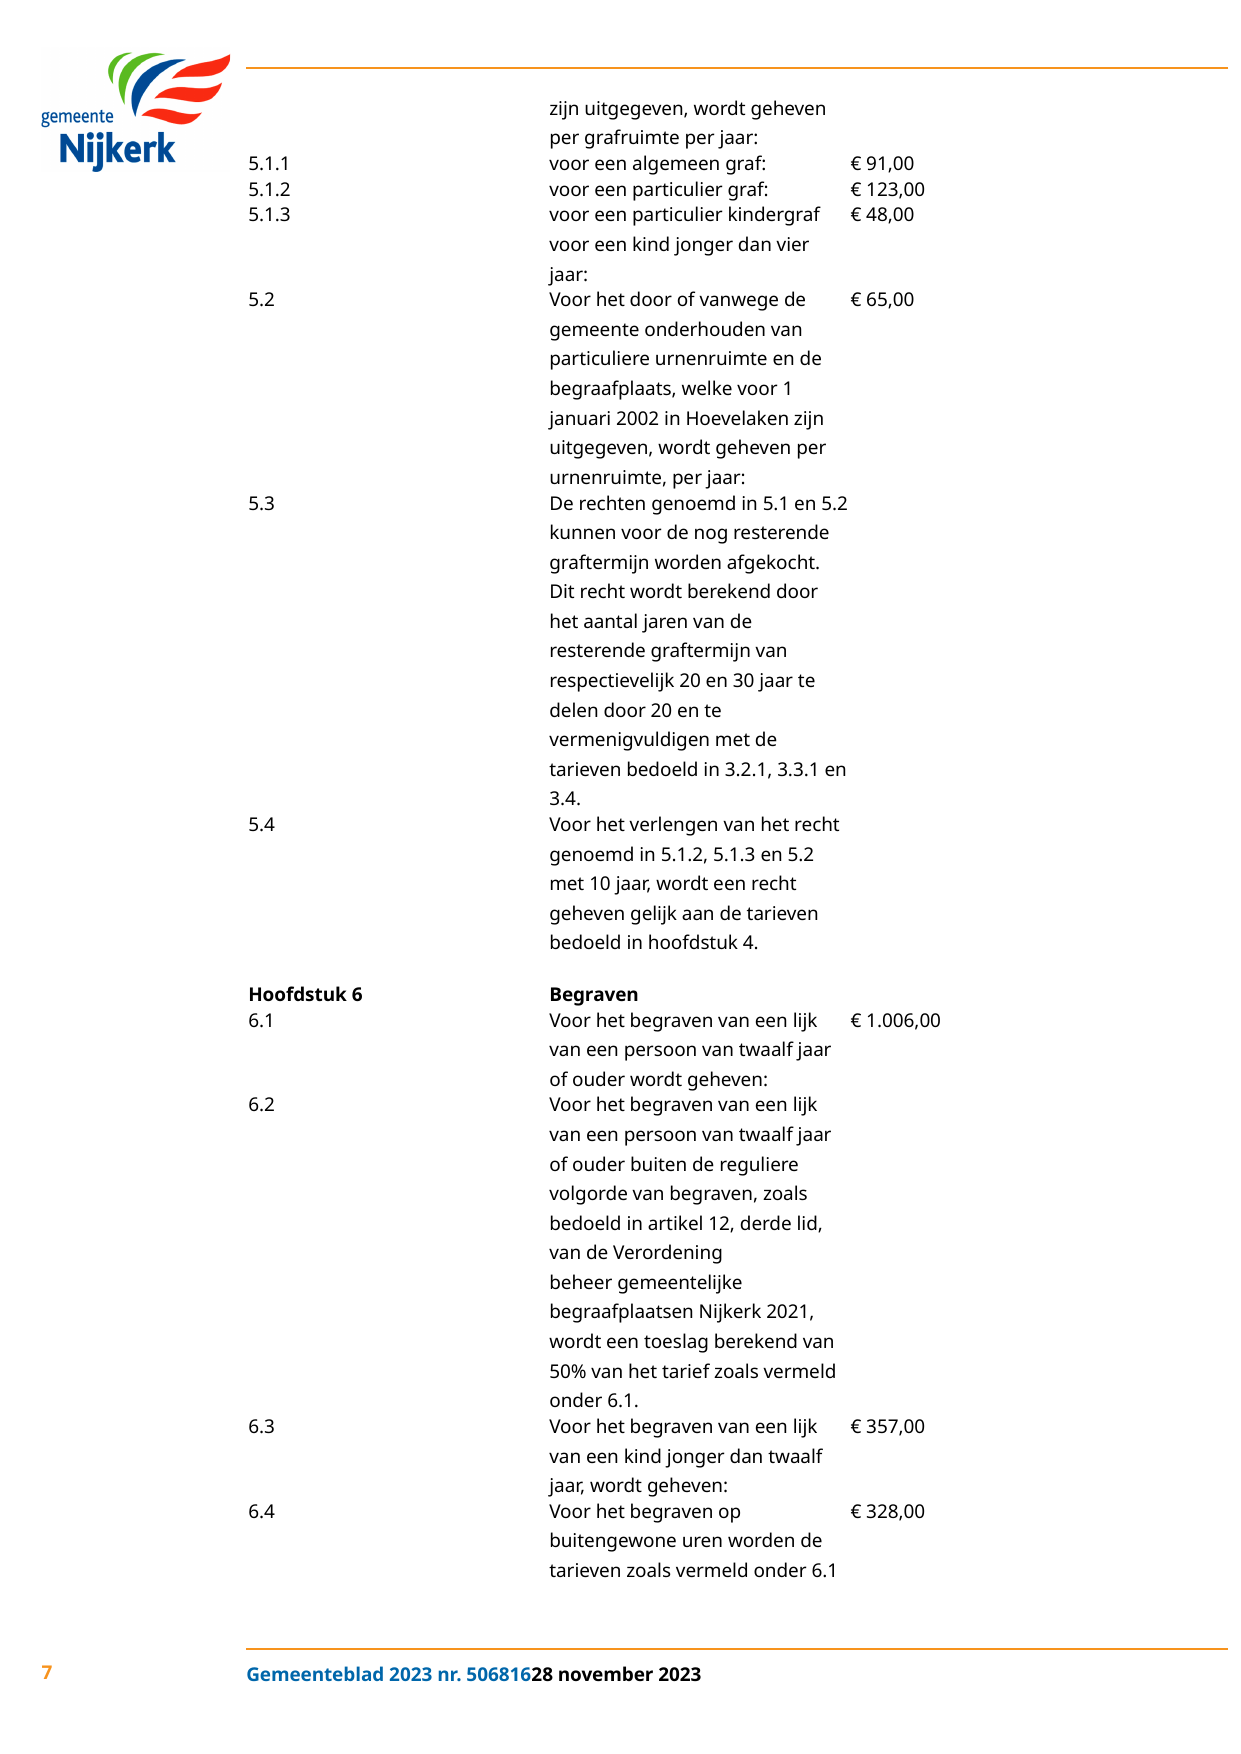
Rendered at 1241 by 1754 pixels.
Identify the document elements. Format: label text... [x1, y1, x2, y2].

table_cell 6.3 [248, 1413, 549, 1498]
table_cell [850, 95, 1152, 150]
table_cell Begraven [549, 981, 850, 1007]
table_cell [850, 981, 1152, 1007]
table_cell Hoofdstuk 6 [248, 981, 549, 1007]
table_cell 5.1.1 [248, 150, 549, 176]
table_cell De rechten genoemd in 5.1 en 5.2 kunnen voor de nog resterende graftermijn worden afgekocht. Dit recht wordt berekend door het aantal jaren van de resterende graftermijn van respectievelijk 20 en 30 jaar te delen door 20 en te vermenigvuldigen met de tarieven bedoeld in 3.2.1, 3.3.1 en 3.4. [549, 490, 850, 811]
table_cell [248, 95, 549, 150]
table_cell [850, 490, 1152, 811]
table_cell Voor het begraven van een lijk van een persoon van twaalf jaar of ouder wordt geheven: [549, 1007, 850, 1092]
table_cell [850, 955, 1152, 981]
table_cell 6.4 [248, 1498, 549, 1583]
table_cell Voor het door of vanwege de gemeente onderhouden van particuliere urnenruimte en de begraafplaats, welke voor 1 januari 2002 in Hoevelaken zijn uitgegeven, wordt geheven per urnenruimte, per jaar: [549, 286, 850, 490]
table_cell voor een algemeen graf: [549, 150, 850, 176]
table_cell [549, 955, 850, 981]
table_cell Voor het begraven van een lijk van een persoon van twaalf jaar of ouder buiten de reguliere volgorde van begraven, zoals bedoeld in artikel 12, derde lid, van de Verordening beheer gemeentelijke begraafplaatsen Nijkerk 2021, wordt een toeslag berekend van 50% van het tarief zoals vermeld onder 6.1. [549, 1092, 850, 1413]
table_cell [850, 1092, 1152, 1413]
table_cell 5.2 [248, 286, 549, 490]
table_cell 5.4 [248, 811, 549, 955]
table_cell € 328,00 [850, 1498, 1152, 1583]
table_cell 6.1 [248, 1007, 549, 1092]
table_cell voor een particulier kindergraf voor een kind jonger dan vier jaar: [549, 202, 850, 286]
picture [41, 47, 231, 172]
table_cell 5.1.2 [248, 176, 549, 202]
table_cell € 91,00 [850, 150, 1152, 176]
table_cell [850, 811, 1152, 955]
table_cell Voor het verlengen van het recht genoemd in 5.1.2, 5.1.3 en 5.2 met 10 jaar, wordt een recht geheven gelijk aan de tarieven bedoeld in hoofdstuk 4. [549, 811, 850, 955]
table_cell Voor het begraven op buitengewone uren worden de tarieven zoals vermeld onder 6.1 [549, 1498, 850, 1583]
table_cell 5.3 [248, 490, 549, 811]
table_cell € 357,00 [850, 1413, 1152, 1498]
table_cell zijn uitgegeven, wordt geheven per grafruimte per jaar: [549, 95, 850, 150]
table_cell 5.1.3 [248, 202, 549, 286]
table_cell € 48,00 [850, 202, 1152, 286]
table_cell [248, 955, 549, 981]
table_cell Voor het begraven van een lijk van een kind jonger dan twaalf jaar, wordt geheven: [549, 1413, 850, 1498]
table_cell € 123,00 [850, 176, 1152, 202]
table_cell 6.2 [248, 1092, 549, 1413]
table_cell € 1.006,00 [850, 1007, 1152, 1092]
table_cell € 65,00 [850, 286, 1152, 490]
table_cell voor een particulier graf: [549, 176, 850, 202]
